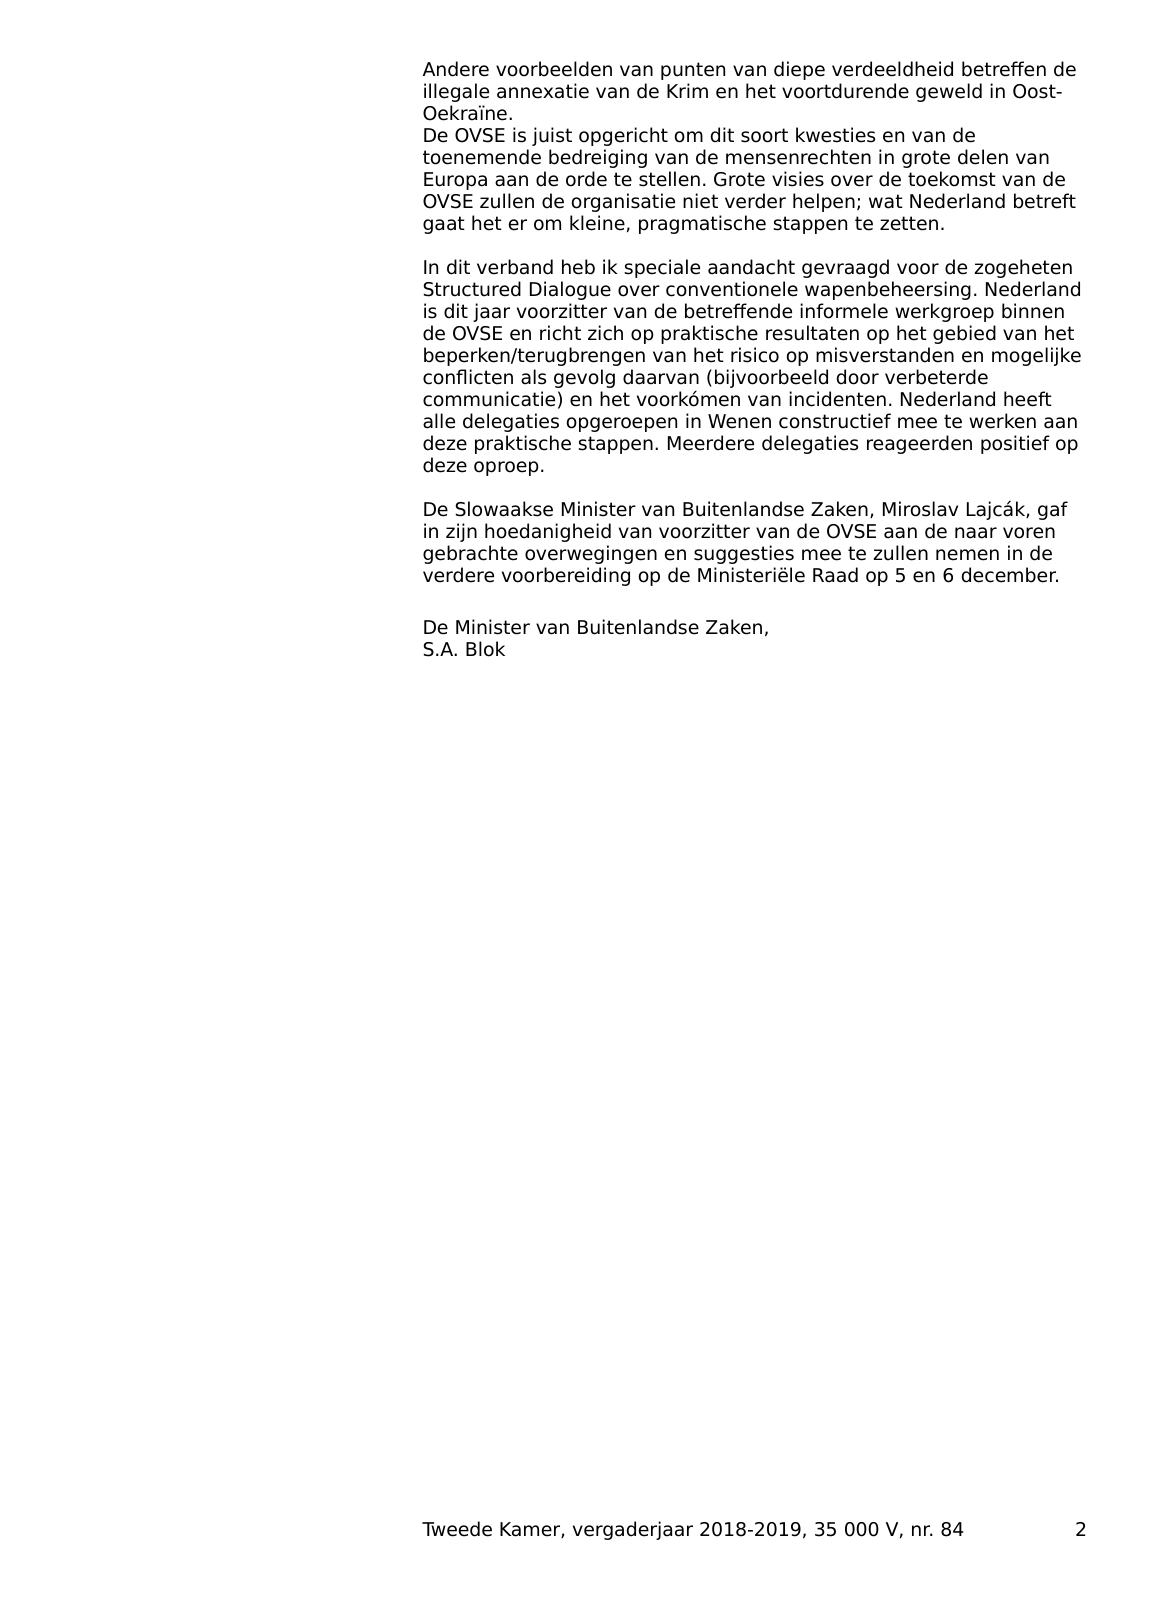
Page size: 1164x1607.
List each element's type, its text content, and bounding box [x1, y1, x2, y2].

text De Minister van Buitenlandse Zaken, S.A. Blok [422, 617, 1087, 661]
text De OVSE is juist opgericht om dit soort kwesties en van de toenemende bedreiging van de mensenrechten in grote delen van Europa aan de orde te stellen. Grote visies over de toekomst van de OVSE zullen de organisatie niet verder helpen; wat Nederland betreft gaat het er om kleine, pragmatische stappen te zetten. [422, 125, 1087, 235]
text In dit verband heb ik speciale aandacht gevraagd voor de zogeheten Structured Dialogue over conventionele wapenbeheersing. Nederland is dit jaar voorzitter van de betreffende informele werkgroep binnen de OVSE en richt zich op praktische resultaten op het gebied van het beperken/terugbrengen van het risico op misverstanden en mogelijke conflicten als gevolg daarvan (bijvoorbeeld door verbeterde communicatie) en het voorkómen van incidenten. Nederland heeft alle delegaties opgeroepen in Wenen constructief mee te werken aan deze praktische stappen. Meerdere delegaties reageerden positief op deze oproep. [422, 257, 1087, 477]
text Andere voorbeelden van punten van diepe verdeeldheid betreffen de illegale annexatie van de Krim en het voortdurende geweld in Oost-Oekraïne. [422, 59, 1087, 125]
text De Slowaakse Minister van Buitenlandse Zaken, Miroslav Lajcák, gaf in zijn hoedanigheid van voorzitter van de OVSE aan de naar voren gebrachte overwegingen en suggesties mee te zullen nemen in de verdere voorbereiding op de Ministeriële Raad op 5 en 6 december. [422, 499, 1087, 587]
